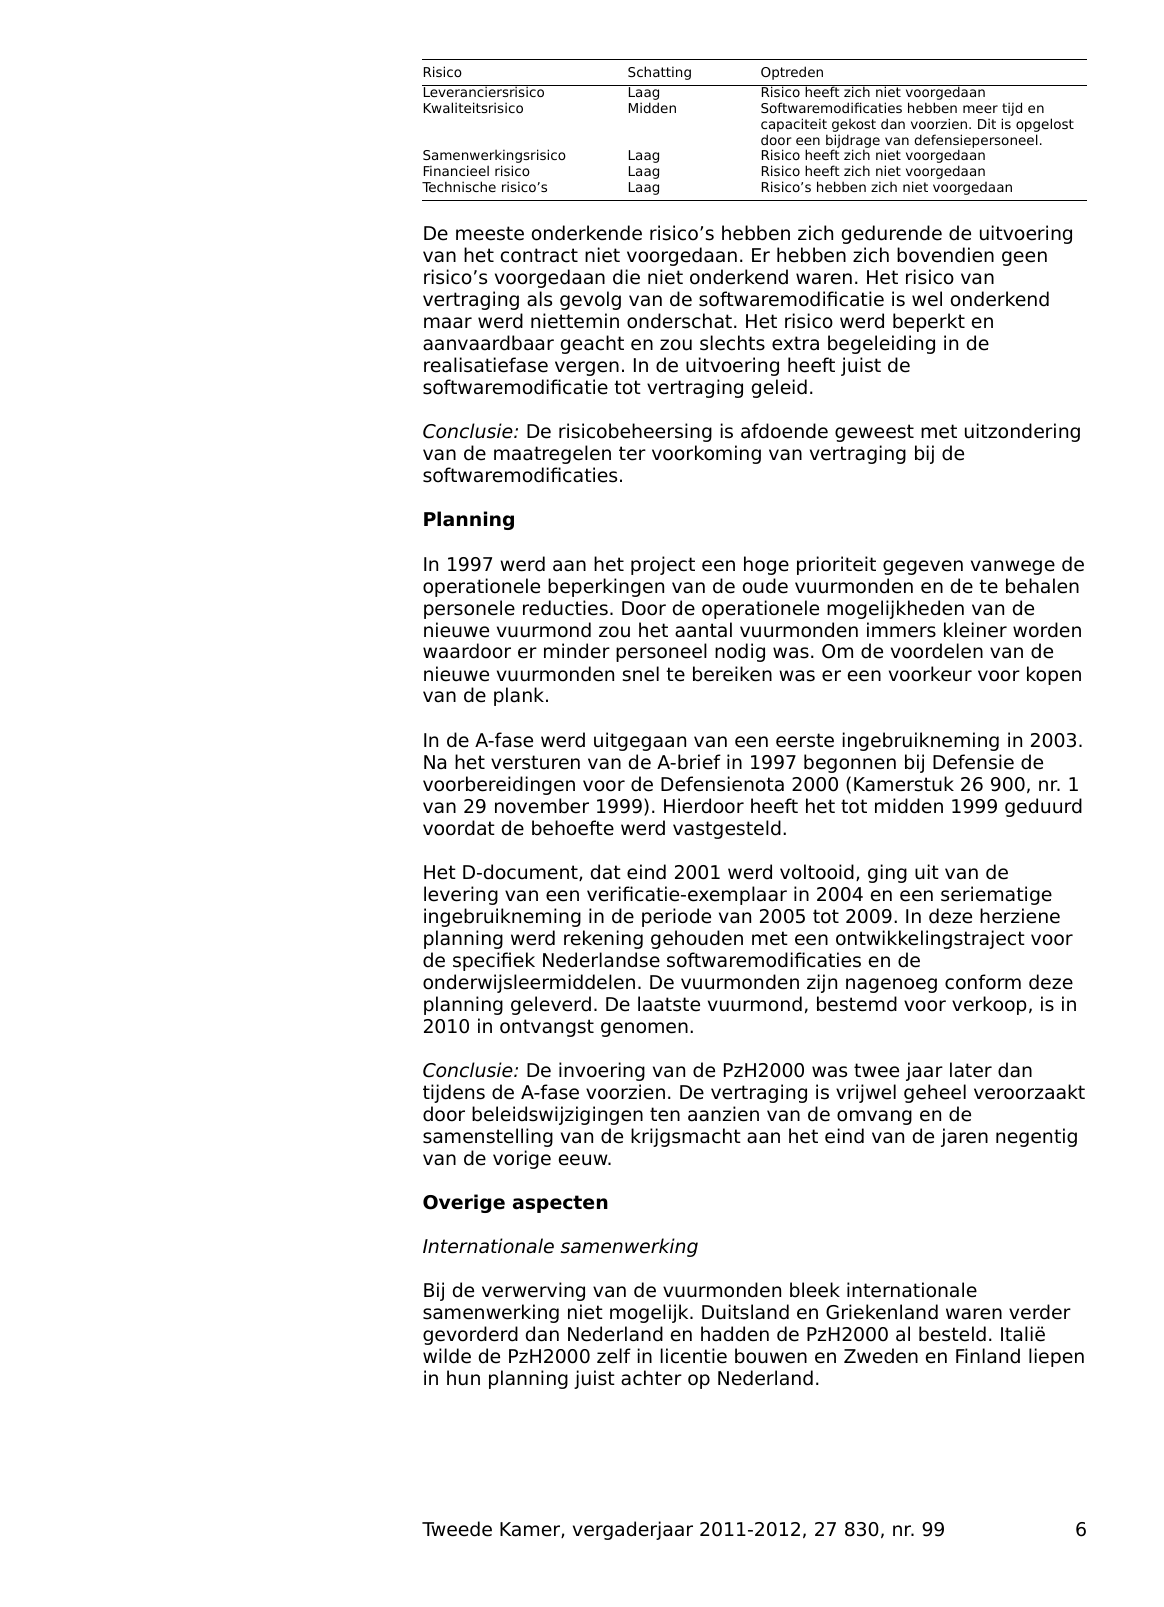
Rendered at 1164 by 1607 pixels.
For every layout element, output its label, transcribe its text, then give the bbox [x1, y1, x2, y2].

text Het D-document, dat eind 2001 werd voltooid, ging uit van de levering van een verificatie-exemplaar in 2004 en een seriematige ingebruikneming in de periode van 2005 tot 2009. In deze herziene planning werd rekening gehouden met een ontwikkelingstraject voor de specifiek Nederlandse softwaremodificaties en de onderwijsleermiddelen. De vuurmonden zijn nagenoeg conform deze planning geleverd. De laatste vuurmond, bestemd voor verkoop, is in 2010 in ontvangst genomen. [422, 862, 1087, 1037]
table_cell Laag [622, 164, 754, 179]
subtitle Planning [422, 509, 1087, 531]
text Bij de verwerving van de vuurmonden bleek internationale samenwerking niet mogelijk. Duitsland en Griekenland waren verder gevorderd dan Nederland en hadden de PzH2000 al besteld. Italië wilde de PzH2000 zelf in licentie bouwen en Zweden en Finland liepen in hun planning juist achter op Nederland. [422, 1280, 1087, 1390]
text In de A-fase werd uitgegaan van een eerste ingebruikneming in 2003. Na het versturen van de A-brief in 1997 begonnen bij Defensie de voorbereidingen voor de Defensienota 2000 (Kamerstuk 26 900, nr. 1 van 29 november 1999). Hierdoor heeft het tot midden 1999 geduurd voordat de behoefte werd vastgesteld. [422, 729, 1087, 839]
table_header Schatting [622, 60, 754, 85]
table_cell Laag [622, 86, 754, 101]
table_cell Risico heeft zich niet voorgedaan [754, 86, 1087, 101]
table_cell Softwaremodificaties hebben meer tijd en capaciteit gekost dan voorzien. Dit is opgelost door een bijdrage van defensiepersoneel. [754, 101, 1087, 148]
table_cell Risico heeft zich niet voorgedaan [754, 148, 1087, 164]
text In 1997 werd aan het project een hoge prioriteit gegeven vanwege de operationele beperkingen van de oude vuurmonden en de te behalen personele reducties. Door de operationele mogelijkheden van de nieuwe vuurmond zou het aantal vuurmonden immers kleiner worden waardoor er minder personeel nodig was. Om de voordelen van de nieuwe vuurmonden snel te bereiken was er een voorkeur voor kopen van de plank. [422, 553, 1087, 707]
table_cell Risico’s hebben zich niet voorgedaan [754, 180, 1087, 200]
table_cell Samenwerkingsrisico [422, 148, 622, 164]
table_header Risico [422, 60, 622, 85]
table_cell Risico heeft zich niet voorgedaan [754, 164, 1087, 179]
table_cell Technische risico’s [422, 180, 622, 200]
table_cell Kwaliteitsrisico [422, 101, 622, 148]
table_cell Midden [622, 101, 754, 148]
table_cell Laag [622, 148, 754, 164]
subtitle Overige aspecten [422, 1192, 1087, 1214]
text Conclusie: De invoering van de PzH2000 was twee jaar later dan tijdens de A-fase voorzien. De vertraging is vrijwel geheel veroorzaakt door beleidswijzigingen ten aanzien van de omvang en de samenstelling van de krijgsmacht aan het eind van de jaren negentig van de vorige eeuw. [422, 1060, 1087, 1169]
text De meeste onderkende risico’s hebben zich gedurende de uitvoering van het contract niet voorgedaan. Er hebben zich bovendien geen risico’s voorgedaan die niet onderkend waren. Het risico van vertraging als gevolg van de softwaremodificatie is wel onderkend maar werd niettemin onderschat. Het risico werd beperkt en aanvaardbaar geacht en zou slechts extra begeleiding in de realisatiefase vergen. In de uitvoering heeft juist de softwaremodificatie tot vertraging geleid. [422, 223, 1087, 399]
table_cell Financieel risico [422, 164, 622, 179]
table_cell Laag [622, 180, 754, 200]
table_cell Leveranciersrisico [422, 86, 622, 101]
subtitle Internationale samenwerking [422, 1236, 1087, 1258]
text Conclusie: De risicobeheersing is afdoende geweest met uitzondering van de maatregelen ter voorkoming van vertraging bij de softwaremodificaties. [422, 421, 1087, 487]
table_header Optreden [754, 60, 1087, 85]
